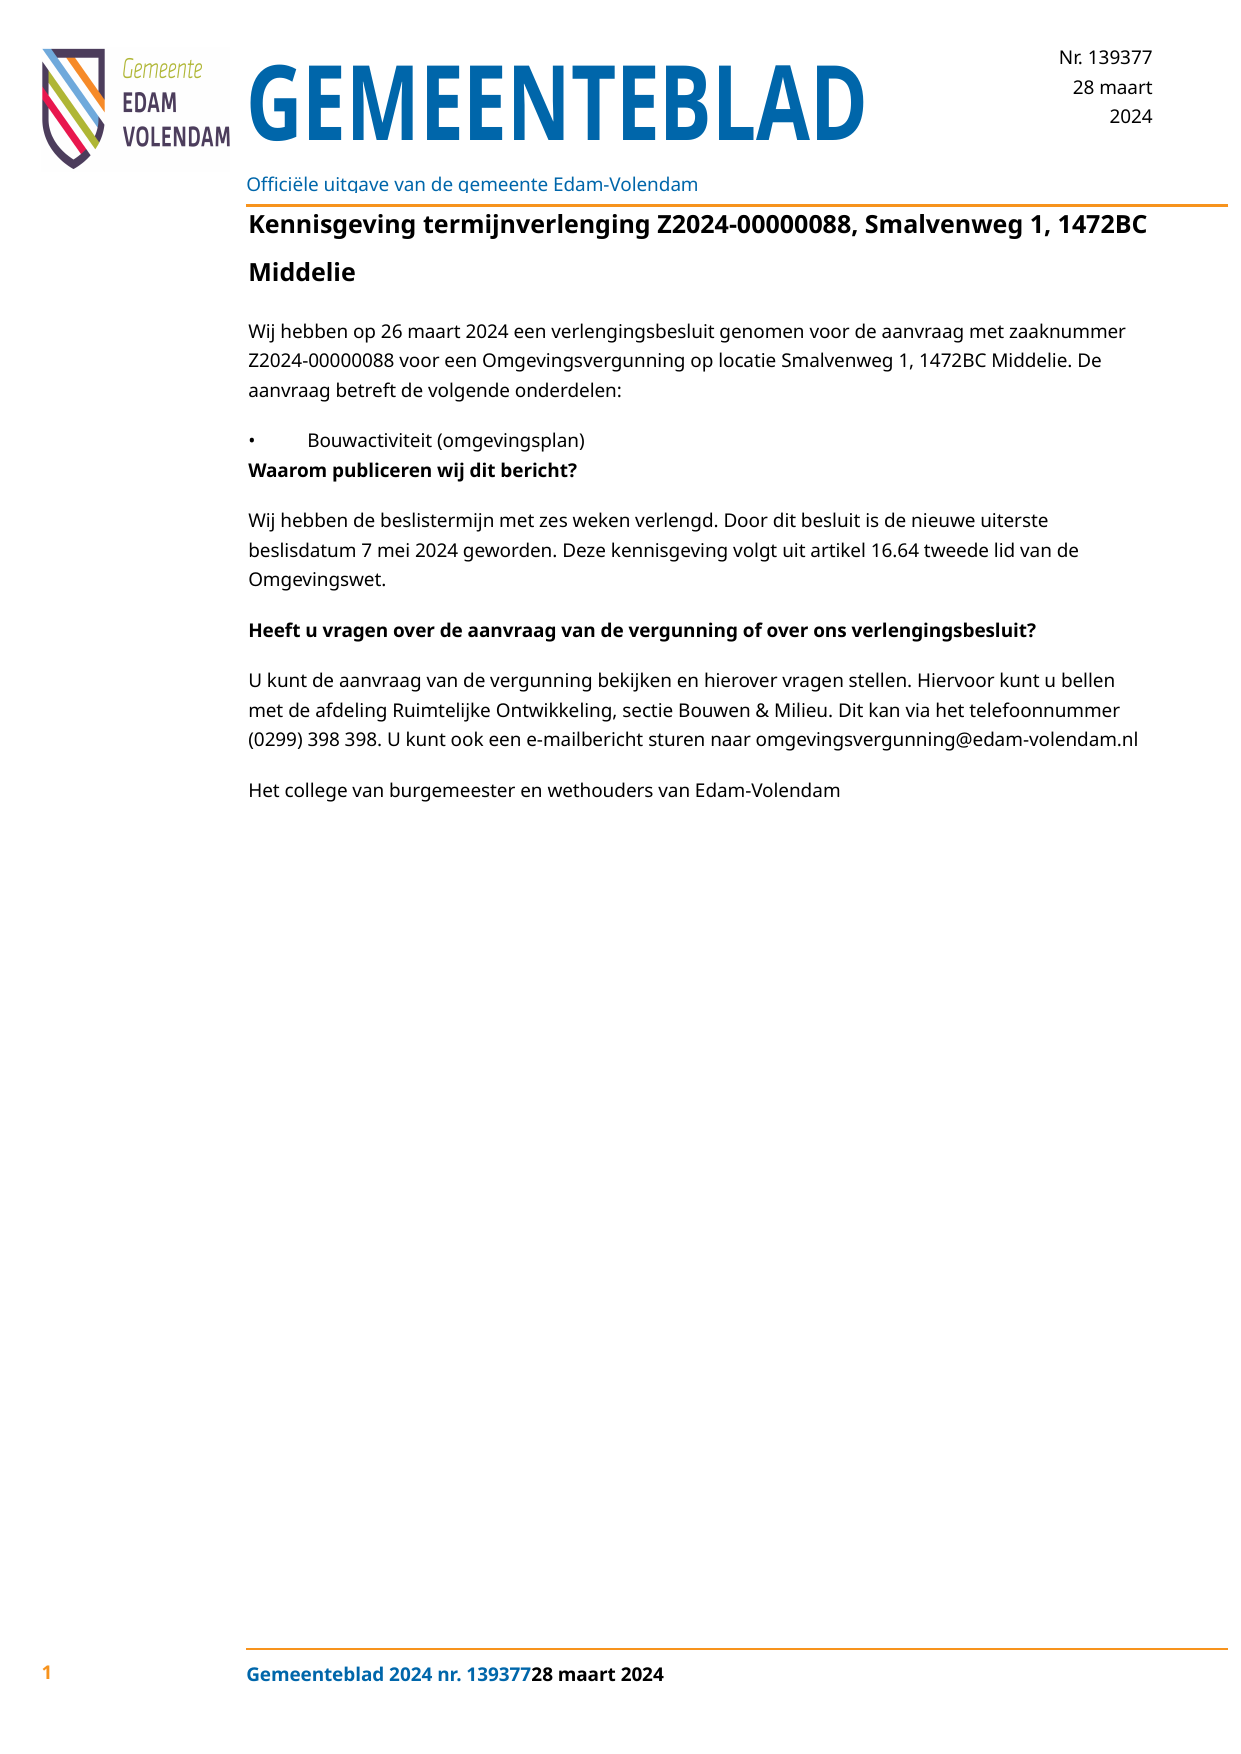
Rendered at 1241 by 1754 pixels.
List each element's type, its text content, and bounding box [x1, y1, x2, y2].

text Heeft u vragen over de aanvraag van de vergunning of over ons verlengingsbesluit? [248, 617, 1152, 643]
text Wij hebben de beslistermijn met zes weken verlengd. Door dit besluit is de nieuwe uiterste beslisdatum 7 mei 2024 geworden. Deze kennisgeving volgt uit artikel 16.64 tweede lid van de Omgevingswet. [248, 507, 1152, 592]
list Bouwactiviteit (omgevingsplan) [248, 427, 1152, 453]
text Wij hebben op 26 maart 2024 een verlengingsbesluit genomen voor de aanvraag met zaaknummer Z2024-00000088 voor een Omgevingsvergunning op locatie Smalvenweg 1, 1472BC Middelie. De aanvraag betreft de volgende onderdelen: [248, 318, 1152, 403]
text Kennisgeving termijnverlenging Z2024-00000088, Smalvenweg 1, 1472BC Middelie [248, 207, 1152, 288]
text Het college van burgemeester en wethouders van Edam-Volendam [248, 777, 1152, 803]
picture [41, 47, 231, 172]
text U kunt de aanvraag van de vergunning bekijken en hierover vragen stellen. Hiervoor kunt u bellen met de afdeling Ruimtelijke Ontwikkeling, sectie Bouwen & Milieu. Dit kan via het telefoonnummer (0299) 398 398. U kunt ook een e-mailbericht sturen naar omgevingsvergunning@edam-volendam.nl [248, 667, 1152, 752]
text Waarom publiceren wij dit bericht? [248, 457, 1152, 483]
